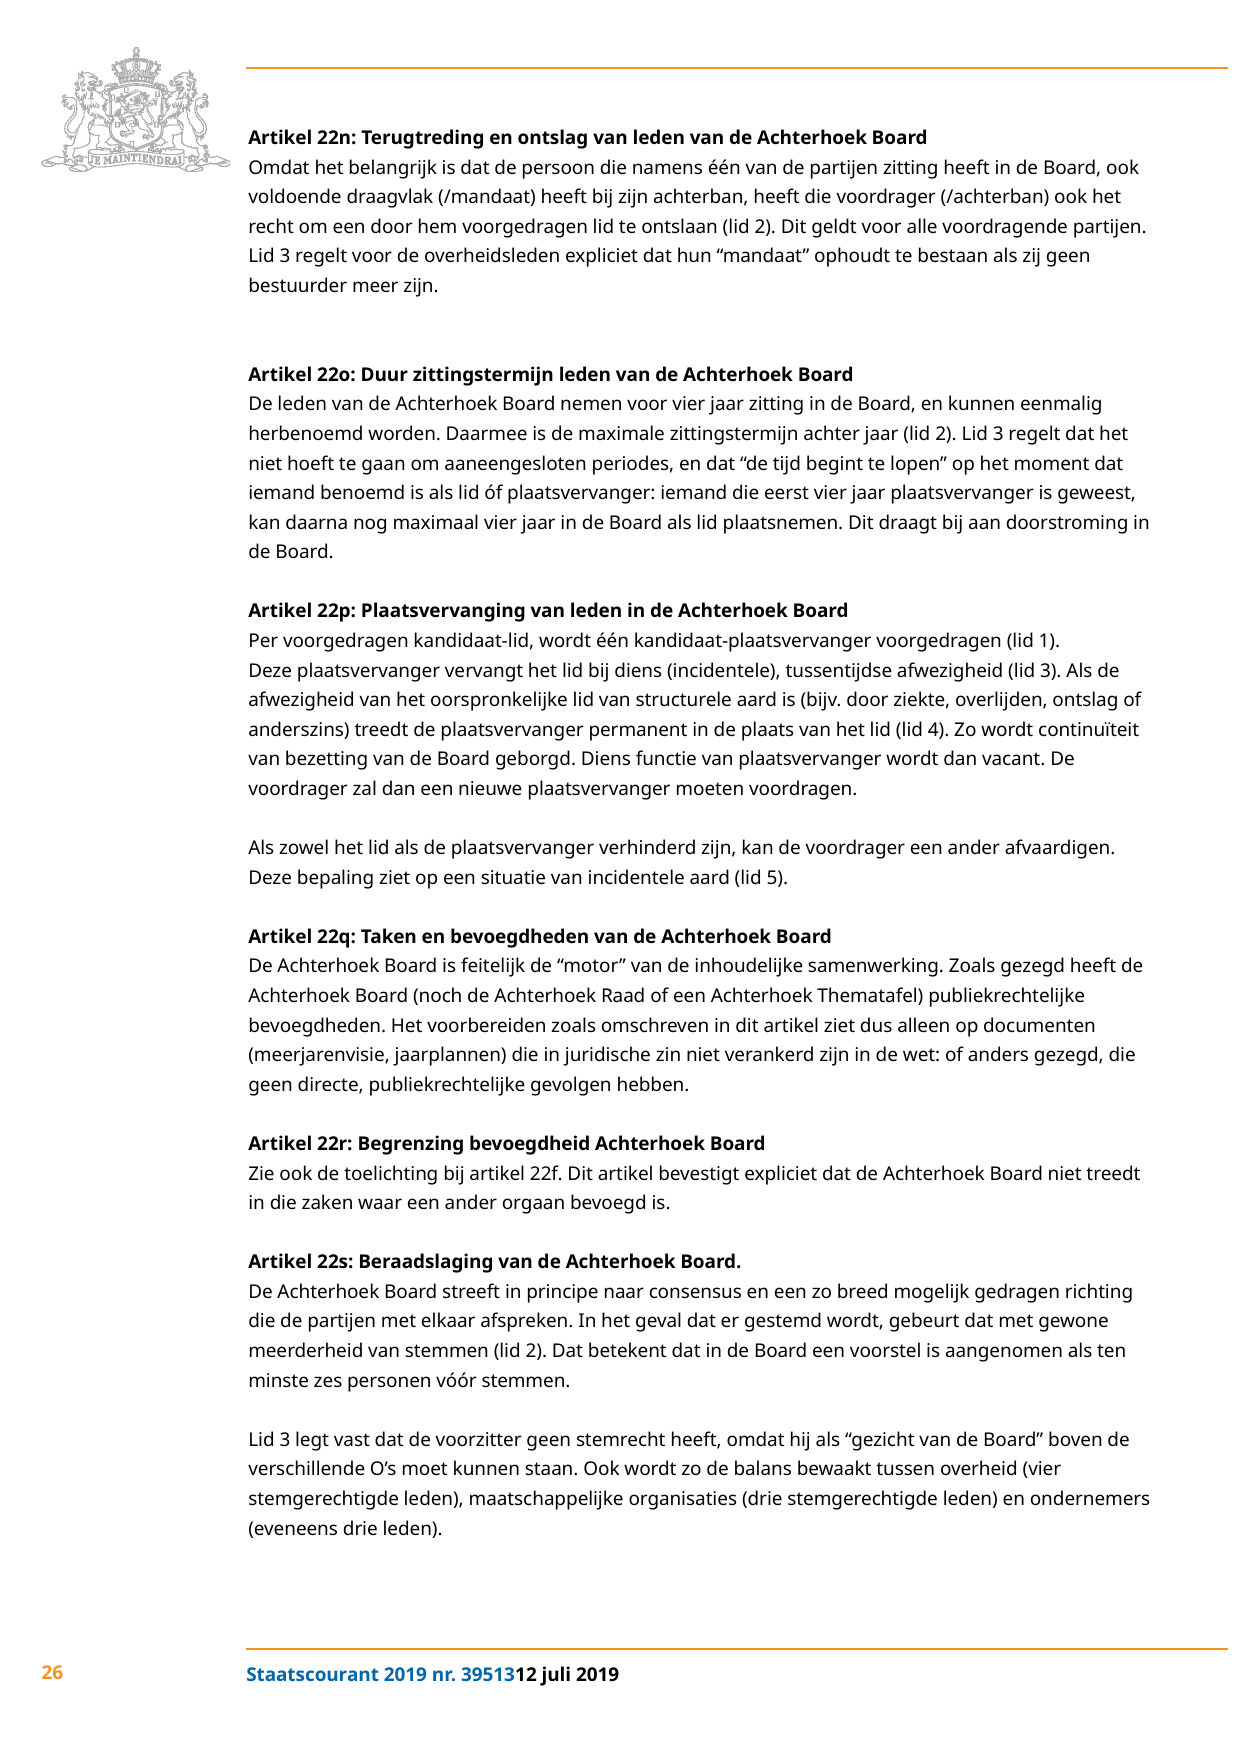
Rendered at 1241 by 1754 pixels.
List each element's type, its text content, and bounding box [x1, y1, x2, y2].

text De Achterhoek Board streeft in principe naar consensus en een zo breed mogelijk gedragen richting die de partijen met elkaar afspreken. In het geval dat er gestemd wordt, gebeurt dat met gewone meerderheid van stemmen (lid 2). Dat betekent dat in de Board een voorstel is aangenomen als ten minste zes personen vóór stemmen. [248, 1278, 1152, 1393]
text De leden van de Achterhoek Board nemen voor vier jaar zitting in de Board, en kunnen eenmalig herbenoemd worden. Daarmee is de maximale zittingstermijn achter jaar (lid 2). Lid 3 regelt dat het niet hoeft te gaan om aaneengesloten periodes, en dat “de tijd begint te lopen” op het moment dat iemand benoemd is als lid óf plaatsvervanger: iemand die eerst vier jaar plaatsvervanger is geweest, kan daarna nog maximaal vier jaar in de Board als lid plaatsnemen. Dit draagt bij aan doorstroming in de Board. [248, 391, 1152, 564]
text Per voorgedragen kandidaat-lid, wordt één kandidaat-plaatsvervanger voorgedragen (lid 1). [248, 627, 1152, 653]
text Artikel 22r: Begrenzing bevoegdheid Achterhoek Board [248, 1130, 1152, 1156]
text Lid 3 legt vast dat de voorzitter geen stemrecht heeft, omdat hij als “gezicht van de Board” boven de verschillende O’s moet kunnen staan. Ook wordt zo de balans bewaakt tussen overheid (vier stemgerechtigde leden), maatschappelijke organisaties (drie stemgerechtigde leden) en ondernemers (eveneens drie leden). [248, 1426, 1152, 1541]
text Artikel 22s: Beraadslaging van de Achterhoek Board. [248, 1248, 1152, 1274]
picture [41, 47, 231, 172]
text Deze plaatsvervanger vervangt het lid bij diens (incidentele), tussentijdse afwezigheid (lid 3). Als de afwezigheid van het oorspronkelijke lid van structurele aard is (bijv. door ziekte, overlijden, ontslag of anderszins) treedt de plaatsvervanger permanent in de plaats van het lid (lid 4). Zo wordt continuïteit van bezetting van de Board geborgd. Diens functie van plaatsvervanger wordt dan vacant. De voordrager zal dan een nieuwe plaatsvervanger moeten voordragen. [248, 657, 1152, 801]
text Artikel 22q: Taken en bevoegdheden van de Achterhoek Board [248, 923, 1152, 949]
text Als zowel het lid als de plaatsvervanger verhinderd zijn, kan de voordrager een ander afvaardigen. Deze bepaling ziet op een situatie van incidentele aard (lid 5). [248, 834, 1152, 890]
text Artikel 22n: Terugtreding en ontslag van leden van de Achterhoek Board [248, 124, 1152, 150]
text Omdat het belangrijk is dat de persoon die namens één van de partijen zitting heeft in de Board, ook voldoende draagvlak (/mandaat) heeft bij zijn achterban, heeft die voordrager (/achterban) ook het recht om een door hem voorgedragen lid te ontslaan (lid 2). Dit geldt voor alle voordragende partijen. Lid 3 regelt voor de overheidsleden expliciet dat hun “mandaat” ophoudt te bestaan als zij geen bestuurder meer zijn. [248, 154, 1152, 298]
text Artikel 22o: Duur zittingstermijn leden van de Achterhoek Board [248, 361, 1152, 387]
text De Achterhoek Board is feitelijk de “motor” van de inhoudelijke samenwerking. Zoals gezegd heeft de Achterhoek Board (noch de Achterhoek Raad of een Achterhoek Thematafel) publiekrechtelijke bevoegdheden. Het voorbereiden zoals omschreven in dit artikel ziet dus alleen op documenten (meerjarenvisie, jaarplannen) die in juridische zin niet verankerd zijn in de wet: of anders gezegd, die geen directe, publiekrechtelijke gevolgen hebben. [248, 953, 1152, 1097]
text Artikel 22p: Plaatsvervanging van leden in de Achterhoek Board [248, 598, 1152, 623]
text Zie ook de toelichting bij artikel 22f. Dit artikel bevestigt expliciet dat de Achterhoek Board niet treedt in die zaken waar een ander orgaan bevoegd is. [248, 1160, 1152, 1215]
